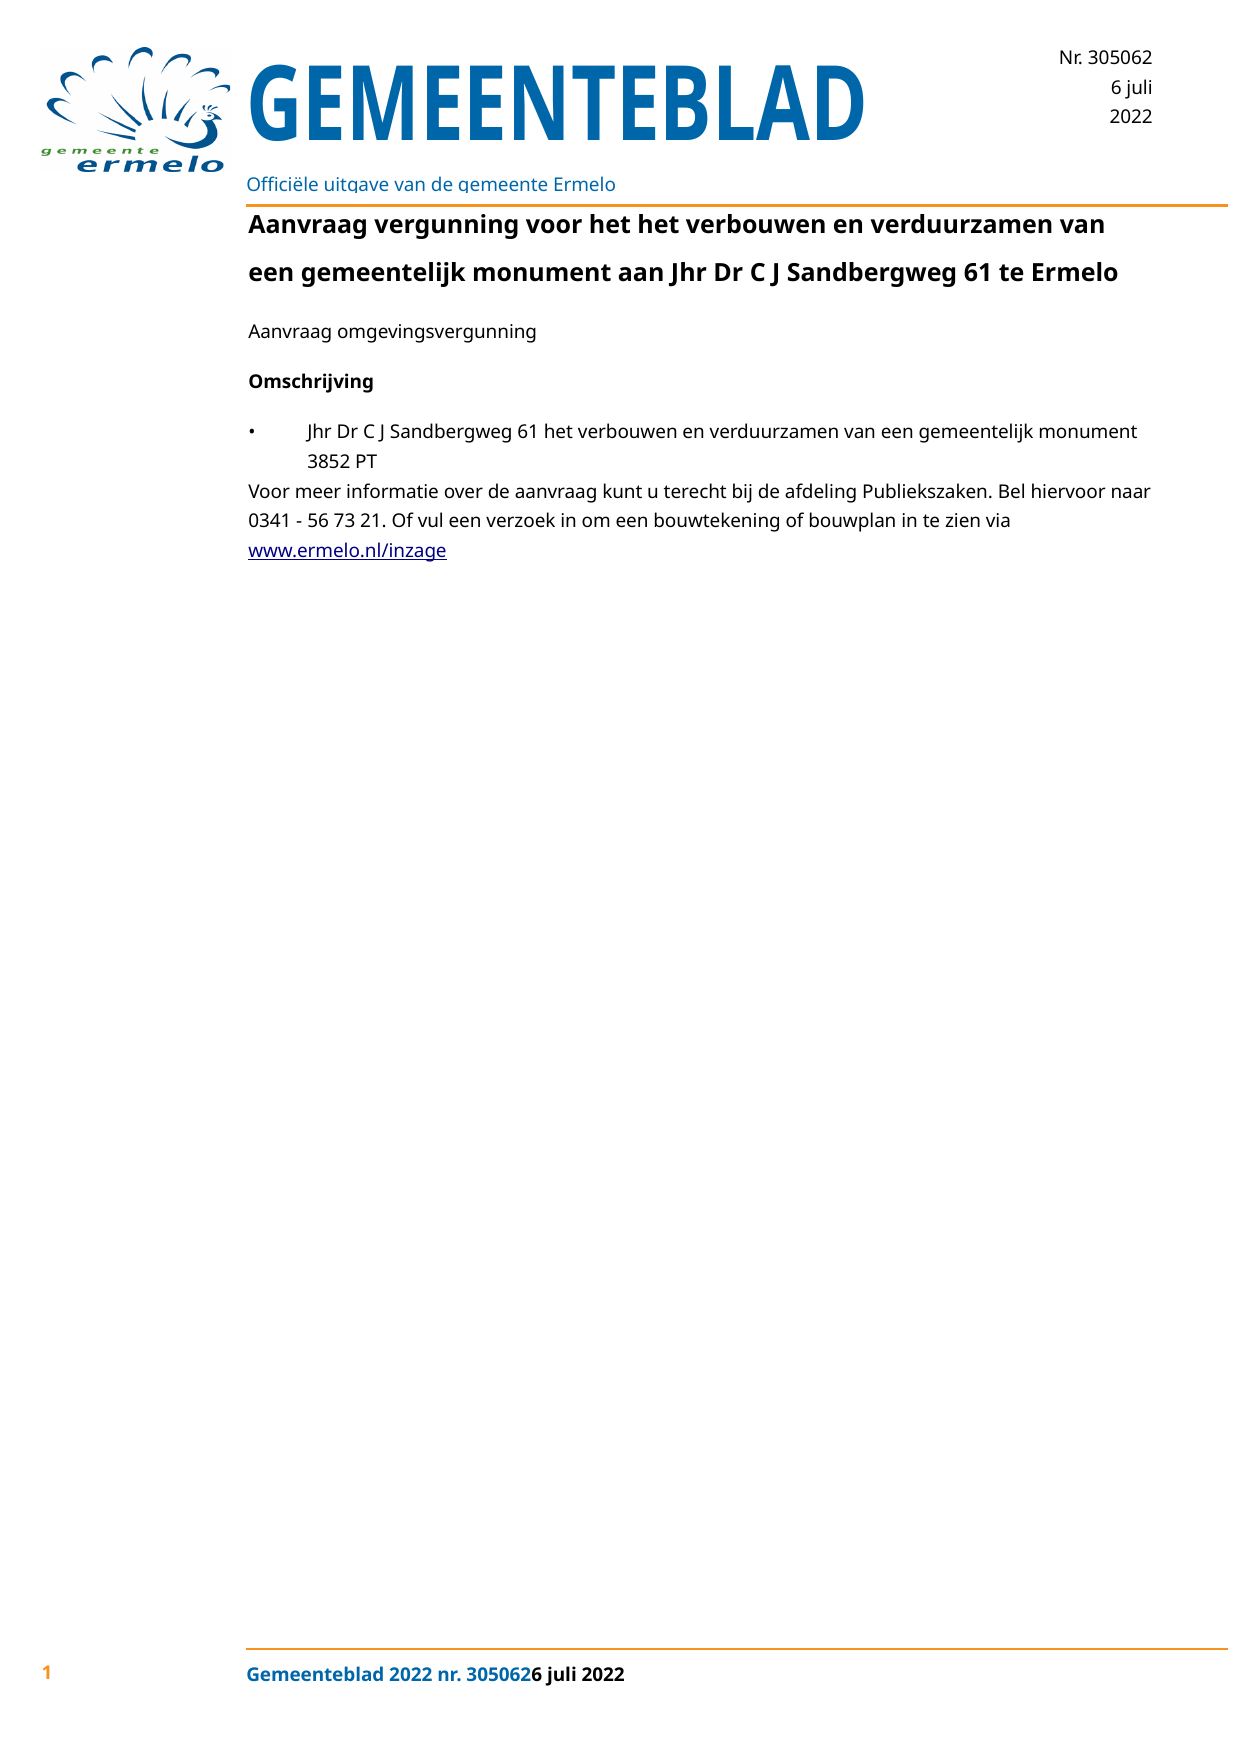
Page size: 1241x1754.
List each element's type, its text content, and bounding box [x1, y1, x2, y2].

text Aanvraag vergunning voor het het verbouwen en verduurzamen van een gemeentelijk monument aan Jhr Dr C J Sandbergweg 61 te Ermelo [248, 207, 1152, 288]
text Aanvraag omgevingsvergunning [248, 318, 1152, 344]
list Jhr Dr C J Sandbergweg 61 het verbouwen en verduurzamen van een gemeentelijk monument 3852 PT [248, 419, 1152, 474]
text Voor meer informatie over de aanvraag kunt u terecht bij de afdeling Publiekszaken. Bel hiervoor naar 0341 - 56 73 21. Of vul een verzoek in om een bouwtekening of bouwplan in te zien via www.ermelo.nl/inzage [248, 478, 1152, 563]
text Omschrijving [248, 368, 1152, 394]
picture [41, 47, 231, 172]
